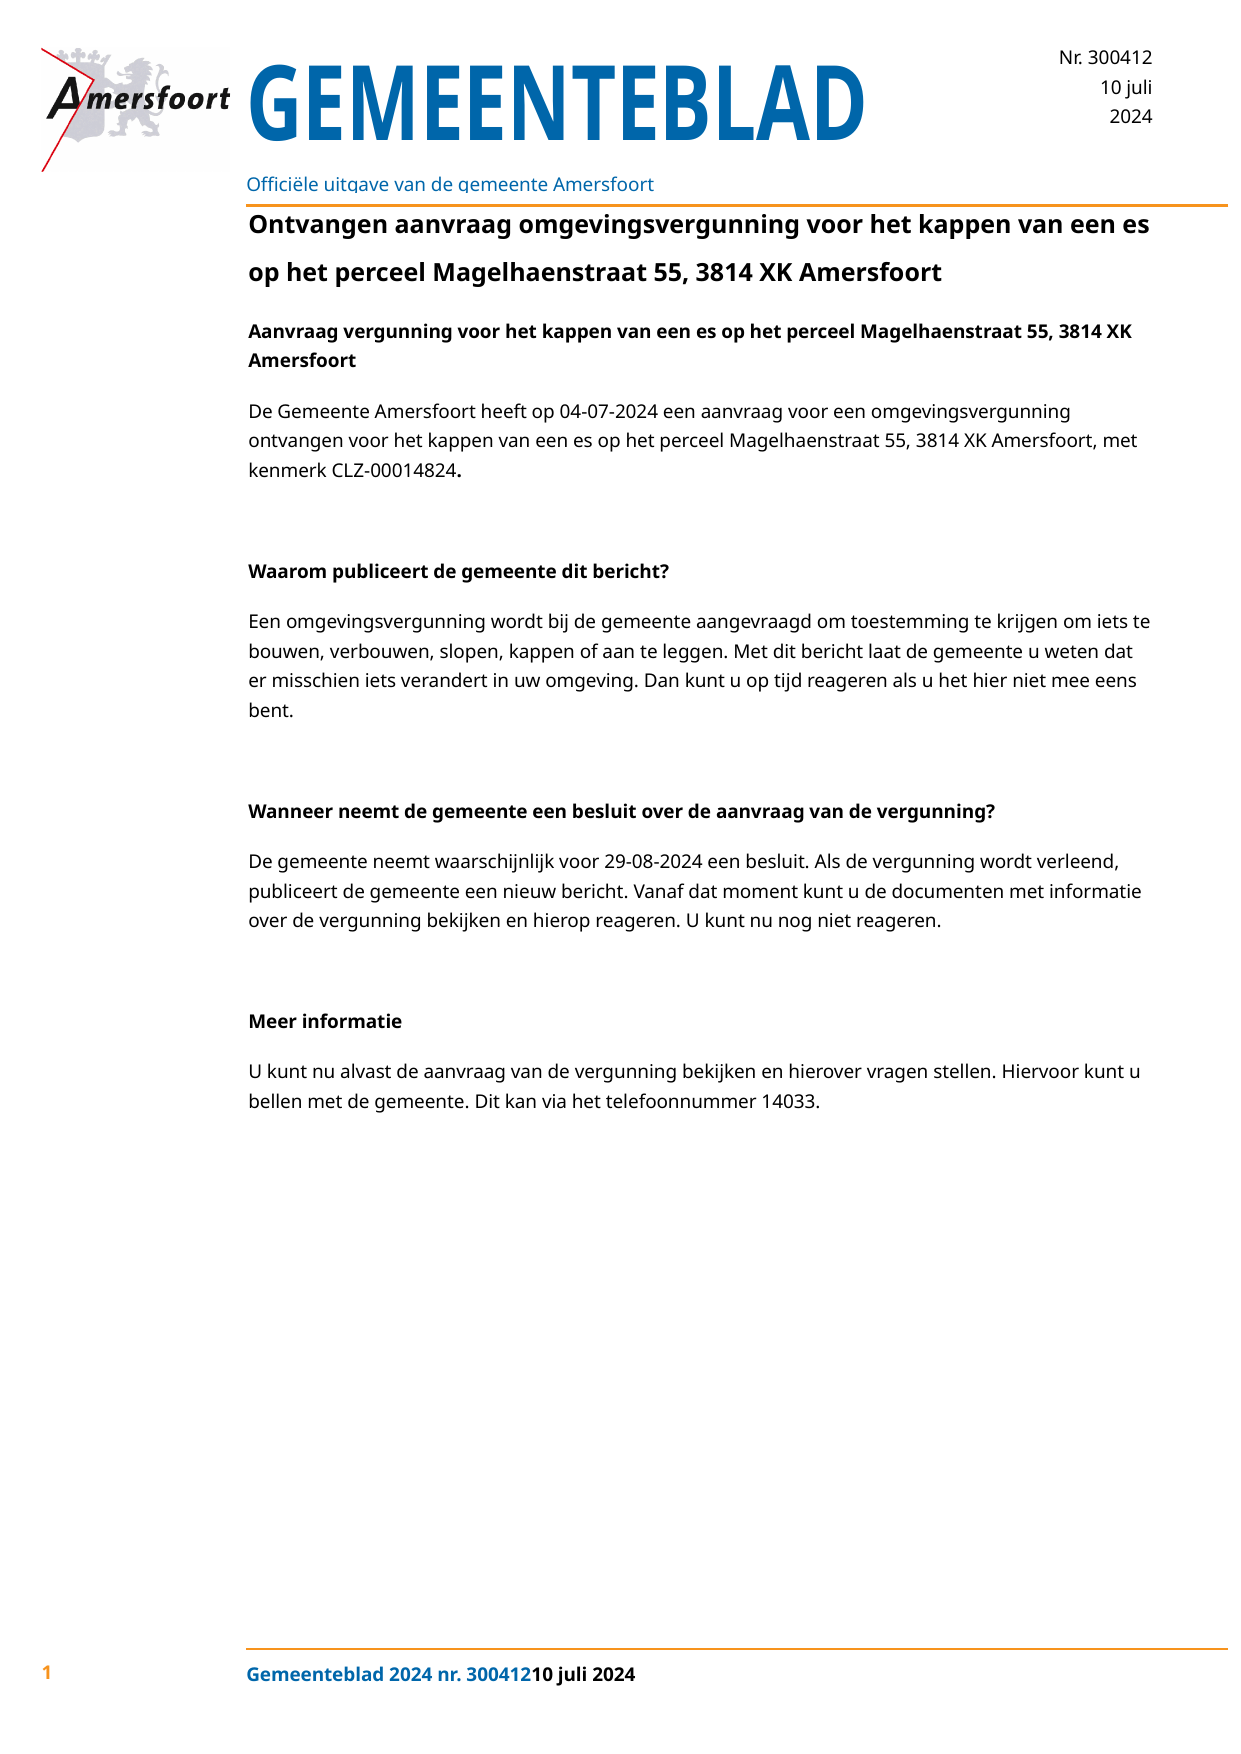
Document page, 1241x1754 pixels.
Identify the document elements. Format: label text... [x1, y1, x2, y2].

text Een omgevingsvergunning wordt bij de gemeente aangevraagd om toestemming te krijgen om iets te bouwen, verbouwen, slopen, kappen of aan te leggen. Met dit bericht laat de gemeente u weten dat er misschien iets verandert in uw omgeving. Dan kunt u op tijd reageren als u het hier niet mee eens bent. [248, 608, 1152, 723]
text Waarom publiceert de gemeente dit bericht? [248, 558, 1152, 584]
text Ontvangen aanvraag omgevingsvergunning voor het kappen van een es op het perceel Magelhaenstraat 55, 3814 XK Amersfoort [248, 207, 1152, 288]
text Meer informatie [248, 1008, 1152, 1034]
text De gemeente neemt waarschijnlijk voor 29-08-2024 een besluit. Als de vergunning wordt verleend, publiceert de gemeente een nieuw bericht. Vanaf dat moment kunt u de documenten met informatie over de vergunning bekijken en hierop reageren. U kunt nu nog niet reageren. [248, 848, 1152, 933]
text Aanvraag vergunning voor het kappen van een es op het perceel Magelhaenstraat 55, 3814 XK Amersfoort [248, 318, 1152, 373]
text U kunt nu alvast de aanvraag van de vergunning bekijken en hierover vragen stellen. Hiervoor kunt u bellen met de gemeente. Dit kan via het telefoonnummer 14033. [248, 1059, 1152, 1114]
picture [41, 47, 231, 172]
text De Gemeente Amersfoort heeft op 04-07-2024 een aanvraag voor een omgevingsvergunning ontvangen voor het kappen van een es op het perceel Magelhaenstraat 55, 3814 XK Amersfoort, met kenmerk CLZ-00014824. [248, 398, 1152, 483]
text Wanneer neemt de gemeente een besluit over de aanvraag van de vergunning? [248, 798, 1152, 824]
